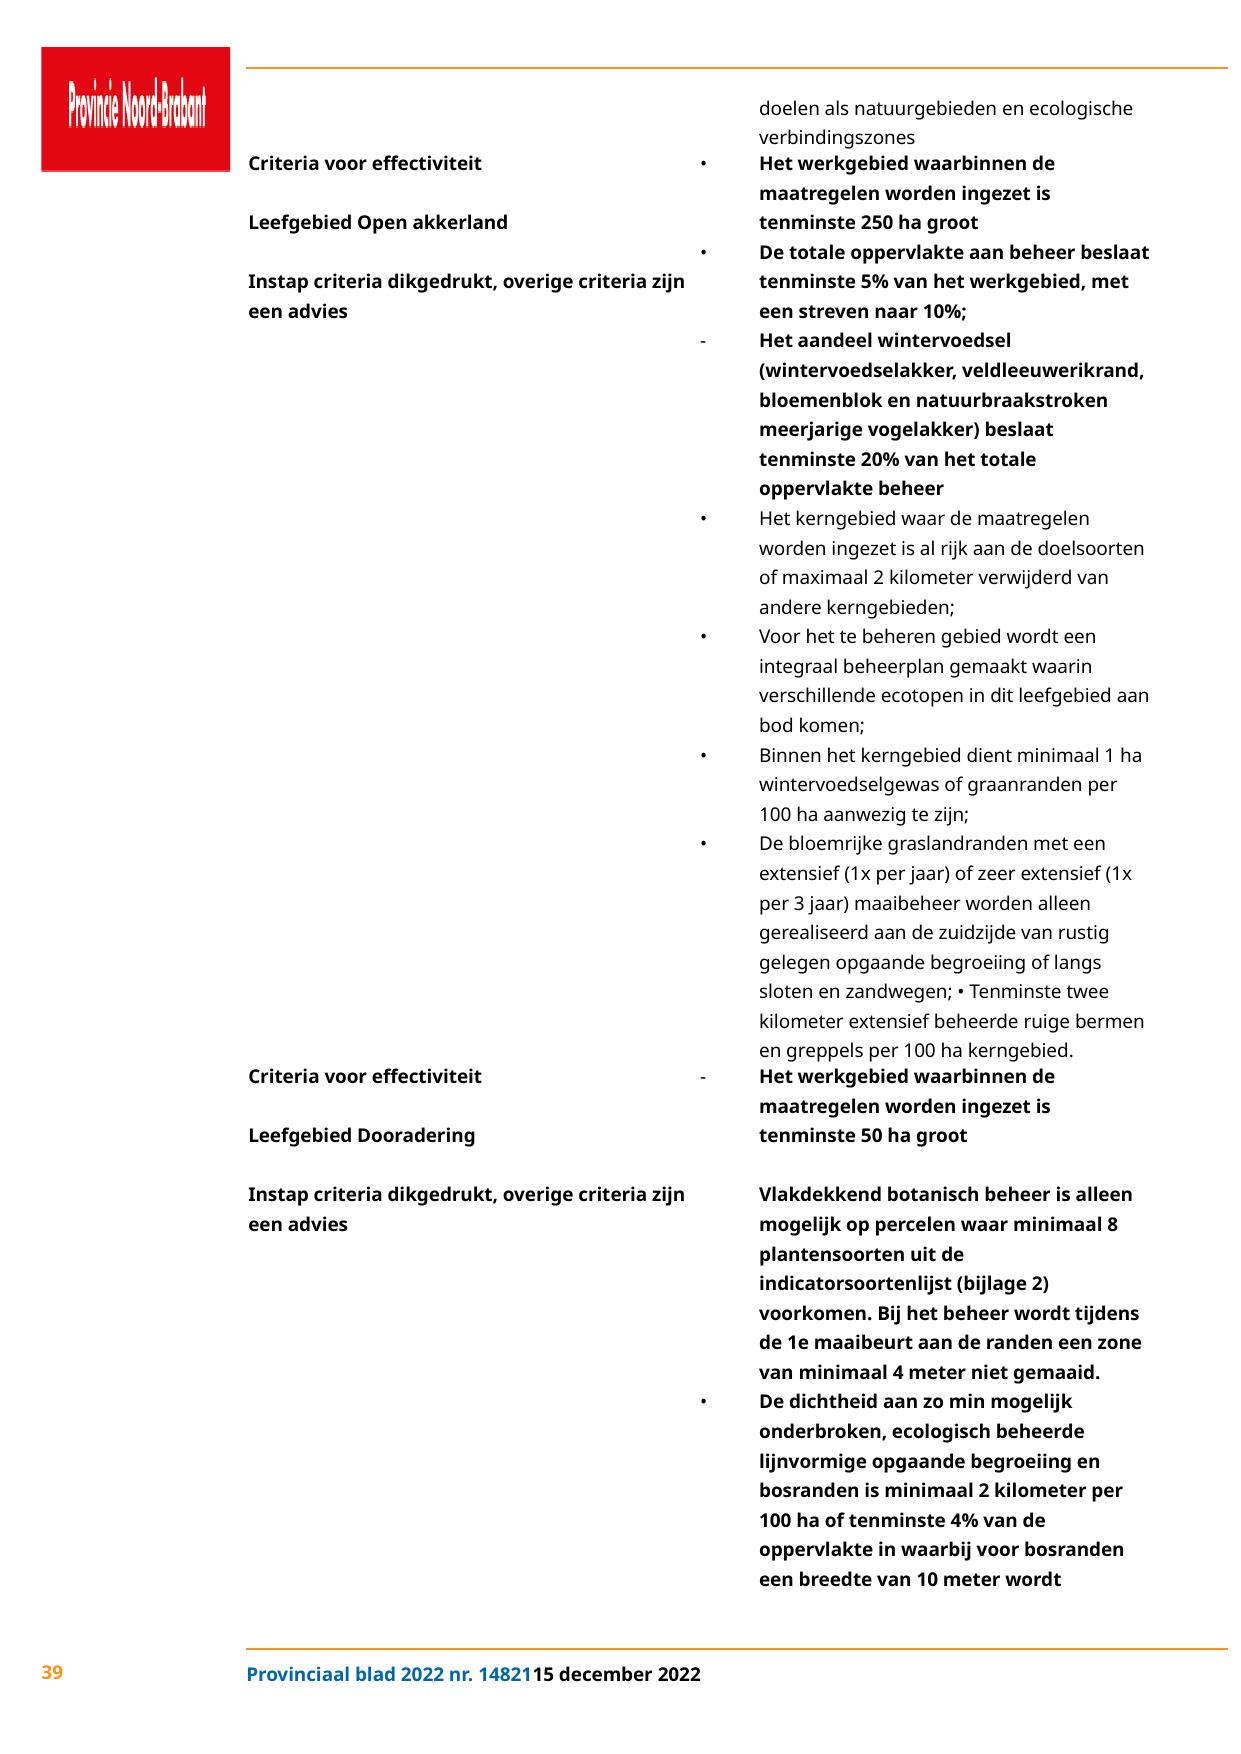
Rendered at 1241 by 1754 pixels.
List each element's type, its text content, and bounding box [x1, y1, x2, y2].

table_cell Criteria voor effectiviteit Leefgebied Open akkerland Instap criteria dikgedrukt, overige criteria zijn een advies [248, 150, 700, 1063]
table_cell [248, 95, 700, 150]
table_cell Criteria voor effectiviteit Leefgebied Dooradering Instap criteria dikgedrukt, overige criteria zijn een advies [248, 1063, 700, 1592]
table_cell Het werkgebied waarbinnen de maatregelen worden ingezet is tenminste 250 ha groot De totale oppervlakte aan beheer beslaat tenminste 5% van het werkgebied, met een streven naar 10%; Het aandeel wintervoedsel (wintervoedselakker, veldleeuwerikrand, bloemenblok en natuurbraakstroken meerjarige vogelakker) beslaat tenminste 20% van het totale oppervlakte beheer Het kerngebied waar de maatregelen worden ingezet is al rijk aan de doelsoorten of maximaal 2 kilometer verwijderd van andere kerngebieden; Voor het te beheren gebied wordt een integraal beheerplan gemaakt waarin verschillende ecotopen in dit leefgebied aan bod komen; Binnen het kerngebied dient minimaal 1 ha wintervoedselgewas of graanranden per 100 ha aanwezig te zijn; De bloemrijke graslandranden met een extensief (1x per jaar) of zeer extensief (1x per 3 jaar) maaibeheer worden alleen gerealiseerd aan de zuidzijde van rustig gelegen opgaande begroeiing of langs sloten en zandwegen; • Tenminste twee kilometer extensief beheerde ruige bermen en greppels per 100 ha kerngebied. [700, 150, 1152, 1063]
table_cell Het werkgebied waarbinnen de maatregelen worden ingezet is tenminste 50 ha groot Vlakdekkend botanisch beheer is alleen mogelijk op percelen waar minimaal 8 plantensoorten uit de indicatorsoortenlijst (bijlage 2) voorkomen. Bij het beheer wordt tijdens de 1e maaibeurt aan de randen een zone van minimaal 4 meter niet gemaaid. De dichtheid aan zo min mogelijk onderbroken, ecologisch beheerde lijnvormige opgaande begroeiing en bosranden is minimaal 2 kilometer per 100 ha of tenminste 4% van de oppervlakte in waarbij voor bosranden een breedte van 10 meter wordt [700, 1063, 1152, 1592]
table_cell doelen als natuurgebieden en ecologische verbindingszones [700, 95, 1152, 150]
picture [41, 47, 231, 172]
